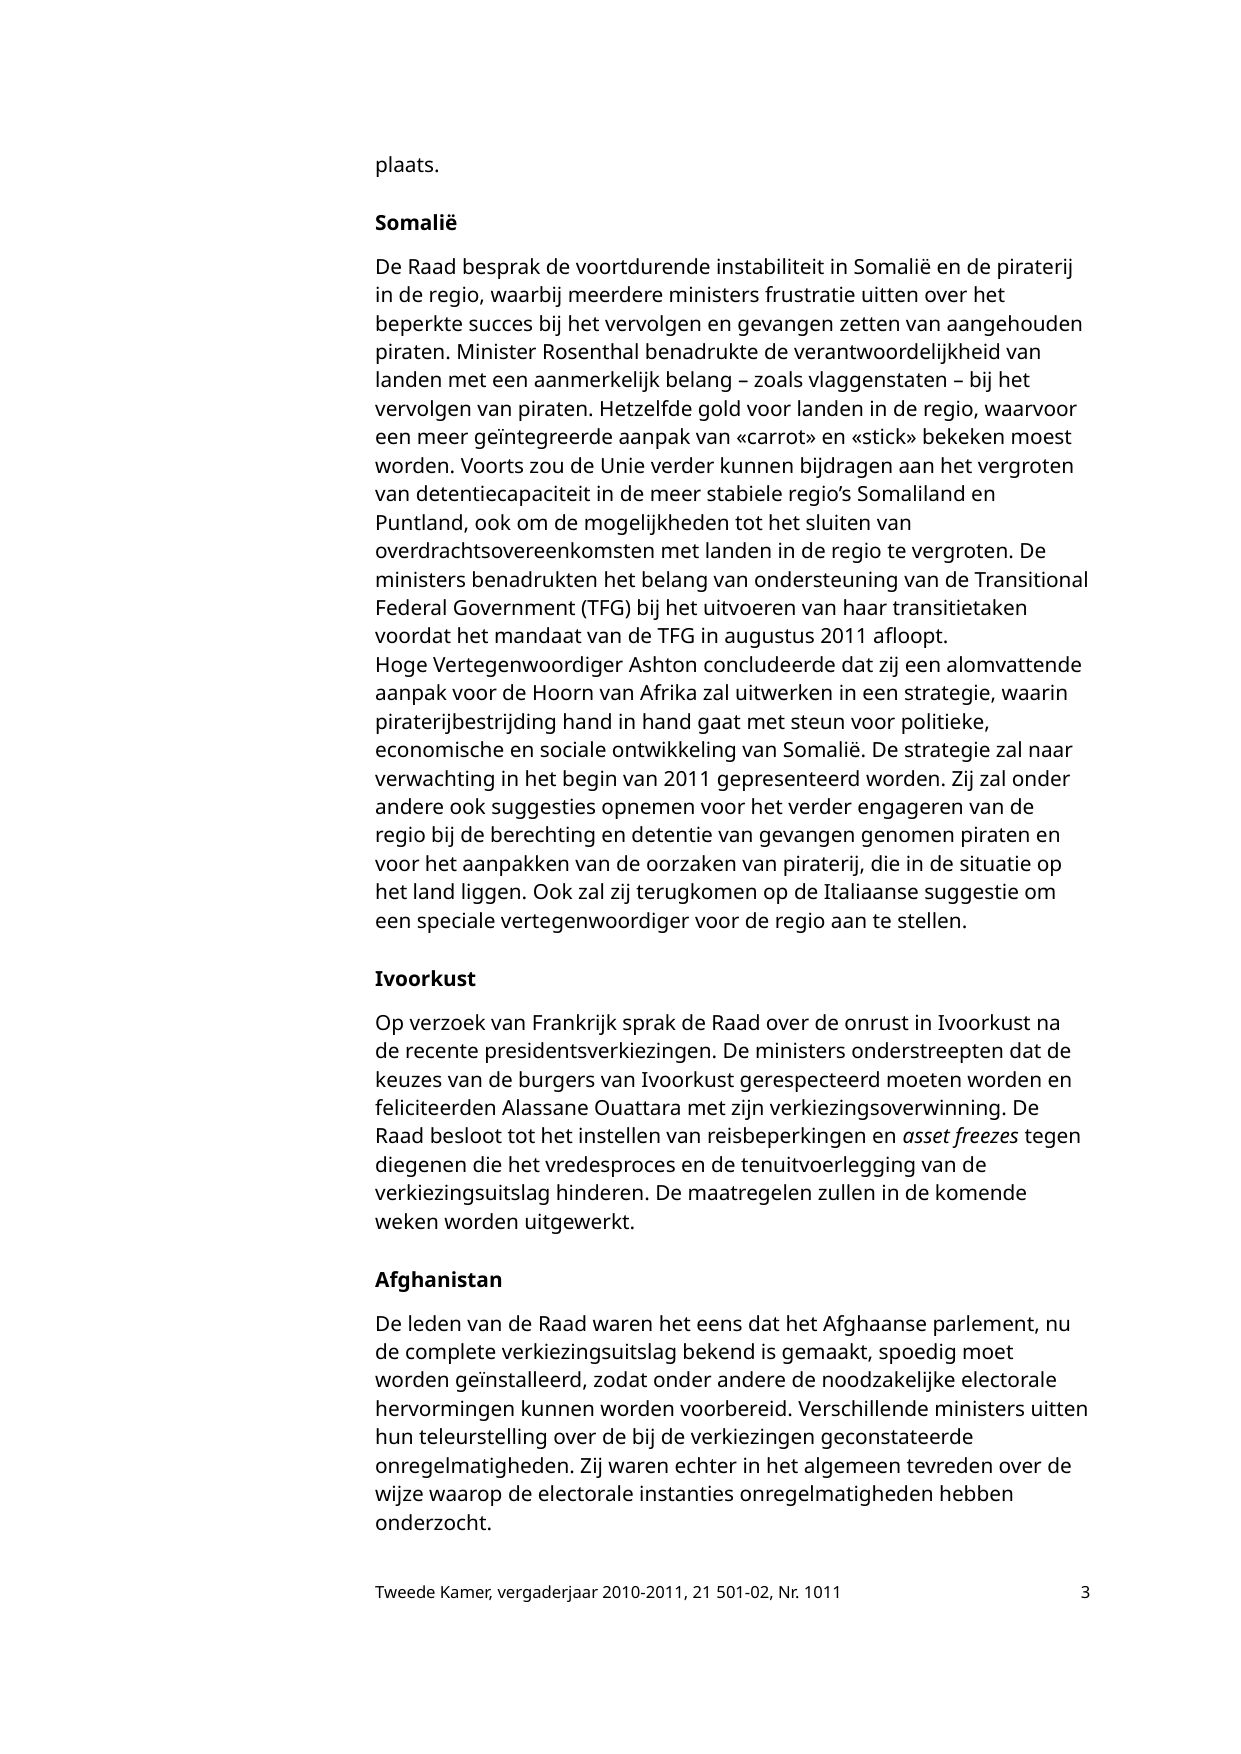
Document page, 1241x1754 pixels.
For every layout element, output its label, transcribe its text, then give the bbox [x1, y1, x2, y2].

text plaats. [375, 150, 1090, 178]
text De leden van de Raad waren het eens dat het Afghaanse parlement, nu de complete verkiezingsuitslag bekend is gemaakt, spoedig moet worden geïnstalleerd, zodat onder andere de noodzakelijke electorale hervormingen kunnen worden voorbereid. Verschillende ministers uitten hun teleurstelling over de bij de verkiezingen geconstateerde onregelmatigheden. Zij waren echter in het algemeen tevreden over de wijze waarop de electorale instanties onregelmatigheden hebben onderzocht. [375, 1309, 1090, 1536]
text Ivoorkust [375, 964, 1090, 993]
text Op verzoek van Frankrijk sprak de Raad over de onrust in Ivoorkust na de recente presidentsverkiezingen. De ministers onderstreepten dat de keuzes van de burgers van Ivoorkust gerespecteerd moeten worden en feliciteerden Alassane Ouattara met zijn verkiezingsoverwinning. De Raad besloot tot het instellen van reisbeperkingen en asset freezes tegen diegenen die het vredesproces en de tenuitvoerlegging van de verkiezingsuitslag hinderen. De maatregelen zullen in de komende weken worden uitgewerkt. [375, 1008, 1090, 1235]
text De Raad besprak de voortdurende instabiliteit in Somalië en de piraterij in de regio, waarbij meerdere ministers frustratie uitten over het beperkte succes bij het vervolgen en gevangen zetten van aangehouden piraten. Minister Rosenthal benadrukte de verantwoordelijkheid van landen met een aanmerkelijk belang – zoals vlaggenstaten – bij het vervolgen van piraten. Hetzelfde gold voor landen in de regio, waarvoor een meer geïntegreerde aanpak van «carrot» en «stick» bekeken moest worden. Voorts zou de Unie verder kunnen bijdragen aan het vergroten van detentiecapaciteit in de meer stabiele regio’s Somaliland en Puntland, ook om de mogelijkheden tot het sluiten van overdrachtsovereenkomsten met landen in de regio te vergroten. De ministers benadrukten het belang van ondersteuning van de Transitional Federal Government (TFG) bij het uitvoeren van haar transitietaken voordat het mandaat van de TFG in augustus 2011 afloopt. [375, 252, 1090, 650]
text Hoge Vertegenwoordiger Ashton concludeerde dat zij een alomvattende aanpak voor de Hoorn van Afrika zal uitwerken in een strategie, waarin piraterijbestrijding hand in hand gaat met steun voor politieke, economische en sociale ontwikkeling van Somalië. De strategie zal naar verwachting in het begin van 2011 gepresenteerd worden. Zij zal onder andere ook suggesties opnemen voor het verder engageren van de regio bij de berechting en detentie van gevangen genomen piraten en voor het aanpakken van de oorzaken van piraterij, die in de situatie op het land liggen. Ook zal zij terugkomen op de Italiaanse suggestie om een speciale vertegenwoordiger voor de regio aan te stellen. [375, 650, 1090, 934]
text Afghanistan [375, 1265, 1090, 1294]
text Somalië [375, 208, 1090, 237]
